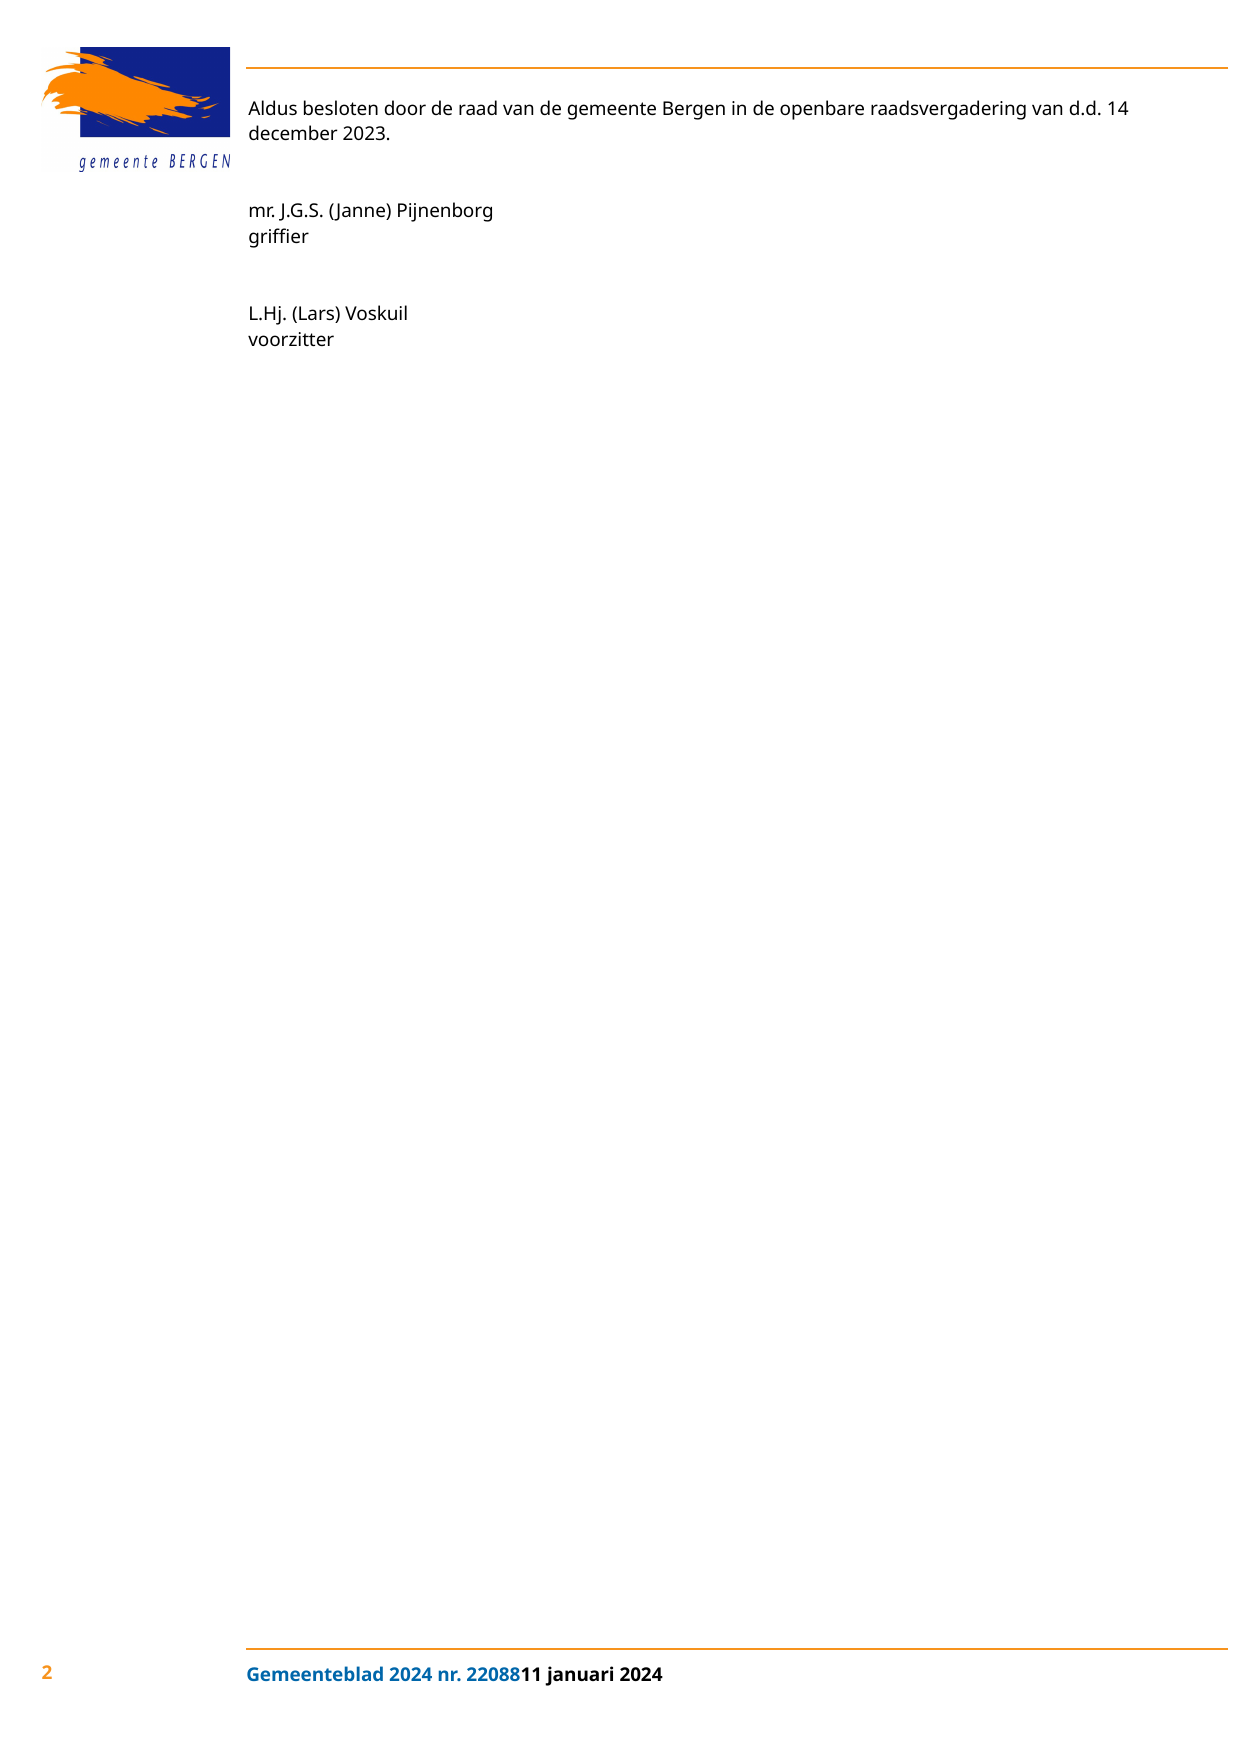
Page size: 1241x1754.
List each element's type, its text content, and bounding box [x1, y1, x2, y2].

text L.Hj. (Lars) Voskuil [248, 301, 1152, 326]
text mr. J.G.S. (Janne) Pijnenborg [248, 198, 1152, 223]
picture [41, 47, 231, 172]
text griffier [248, 223, 1152, 249]
text Aldus besloten door de raad van de gemeente Bergen in de openbare raadsvergadering van d.d. 14 december 2023. [248, 95, 1152, 146]
text voorzitter [248, 326, 1152, 352]
